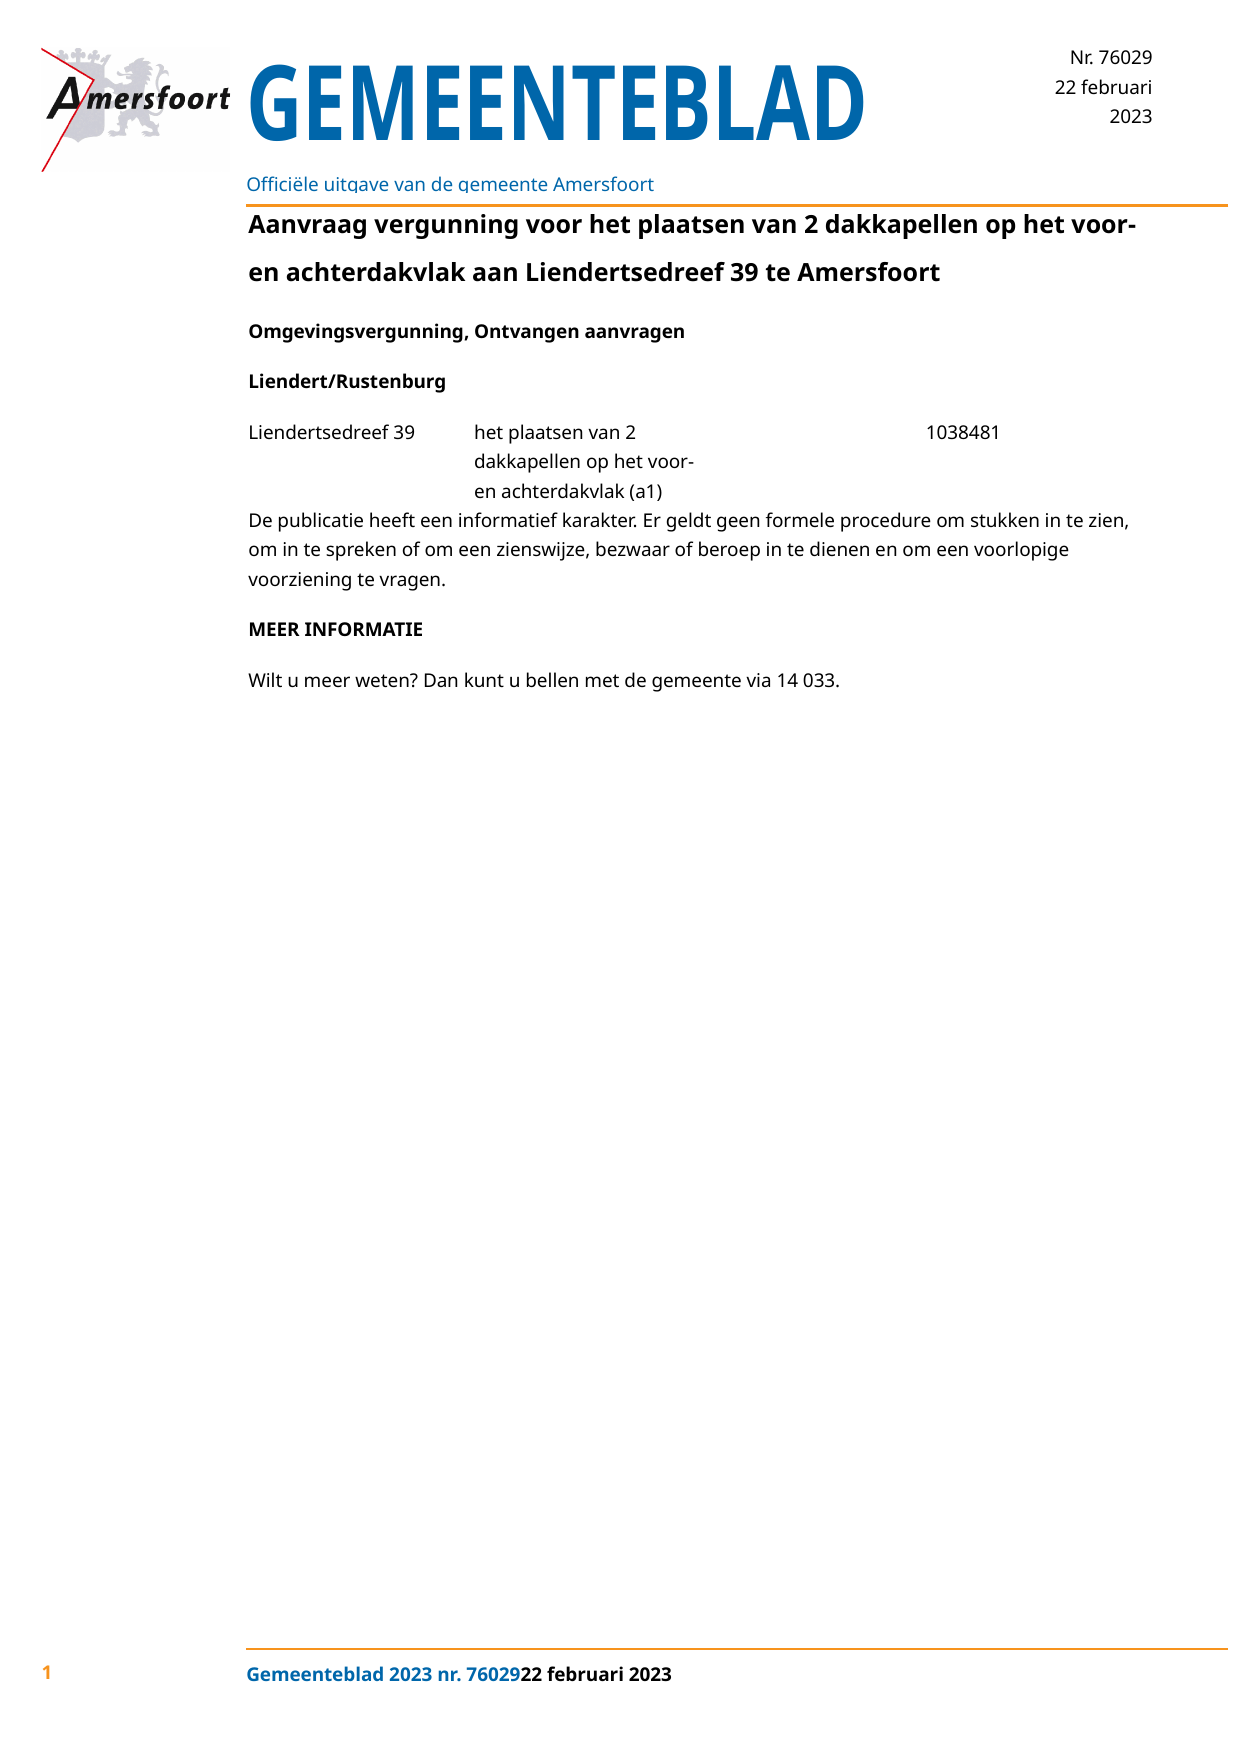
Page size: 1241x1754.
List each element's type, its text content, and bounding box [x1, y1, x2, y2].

table_header [700, 419, 926, 504]
picture [41, 47, 231, 172]
text Omgevingsvergunning, Ontvangen aanvragen [248, 318, 1152, 344]
table_header 1038481 [926, 419, 1152, 504]
table_header Liendertsedreef 39 [248, 419, 474, 504]
text Liendert/Rustenburg [248, 368, 1152, 394]
text MEER INFORMATIE [248, 617, 1152, 642]
text De publicatie heeft een informatief karakter. Er geldt geen formele procedure om stukken in te zien, om in te spreken of om een zienswijze, bezwaar of beroep in te dienen en om een voorlopige voorziening te vragen. [248, 507, 1152, 592]
text Aanvraag vergunning voor het plaatsen van 2 dakkapellen op het voor- en achterdakvlak aan Liendertsedreef 39 te Amersfoort [248, 207, 1152, 288]
table_header het plaatsen van 2 dakkapellen op het voor- en achterdakvlak (a1) [474, 419, 700, 504]
text Wilt u meer weten? Dan kunt u bellen met de gemeente via 14 033. [248, 667, 1152, 693]
